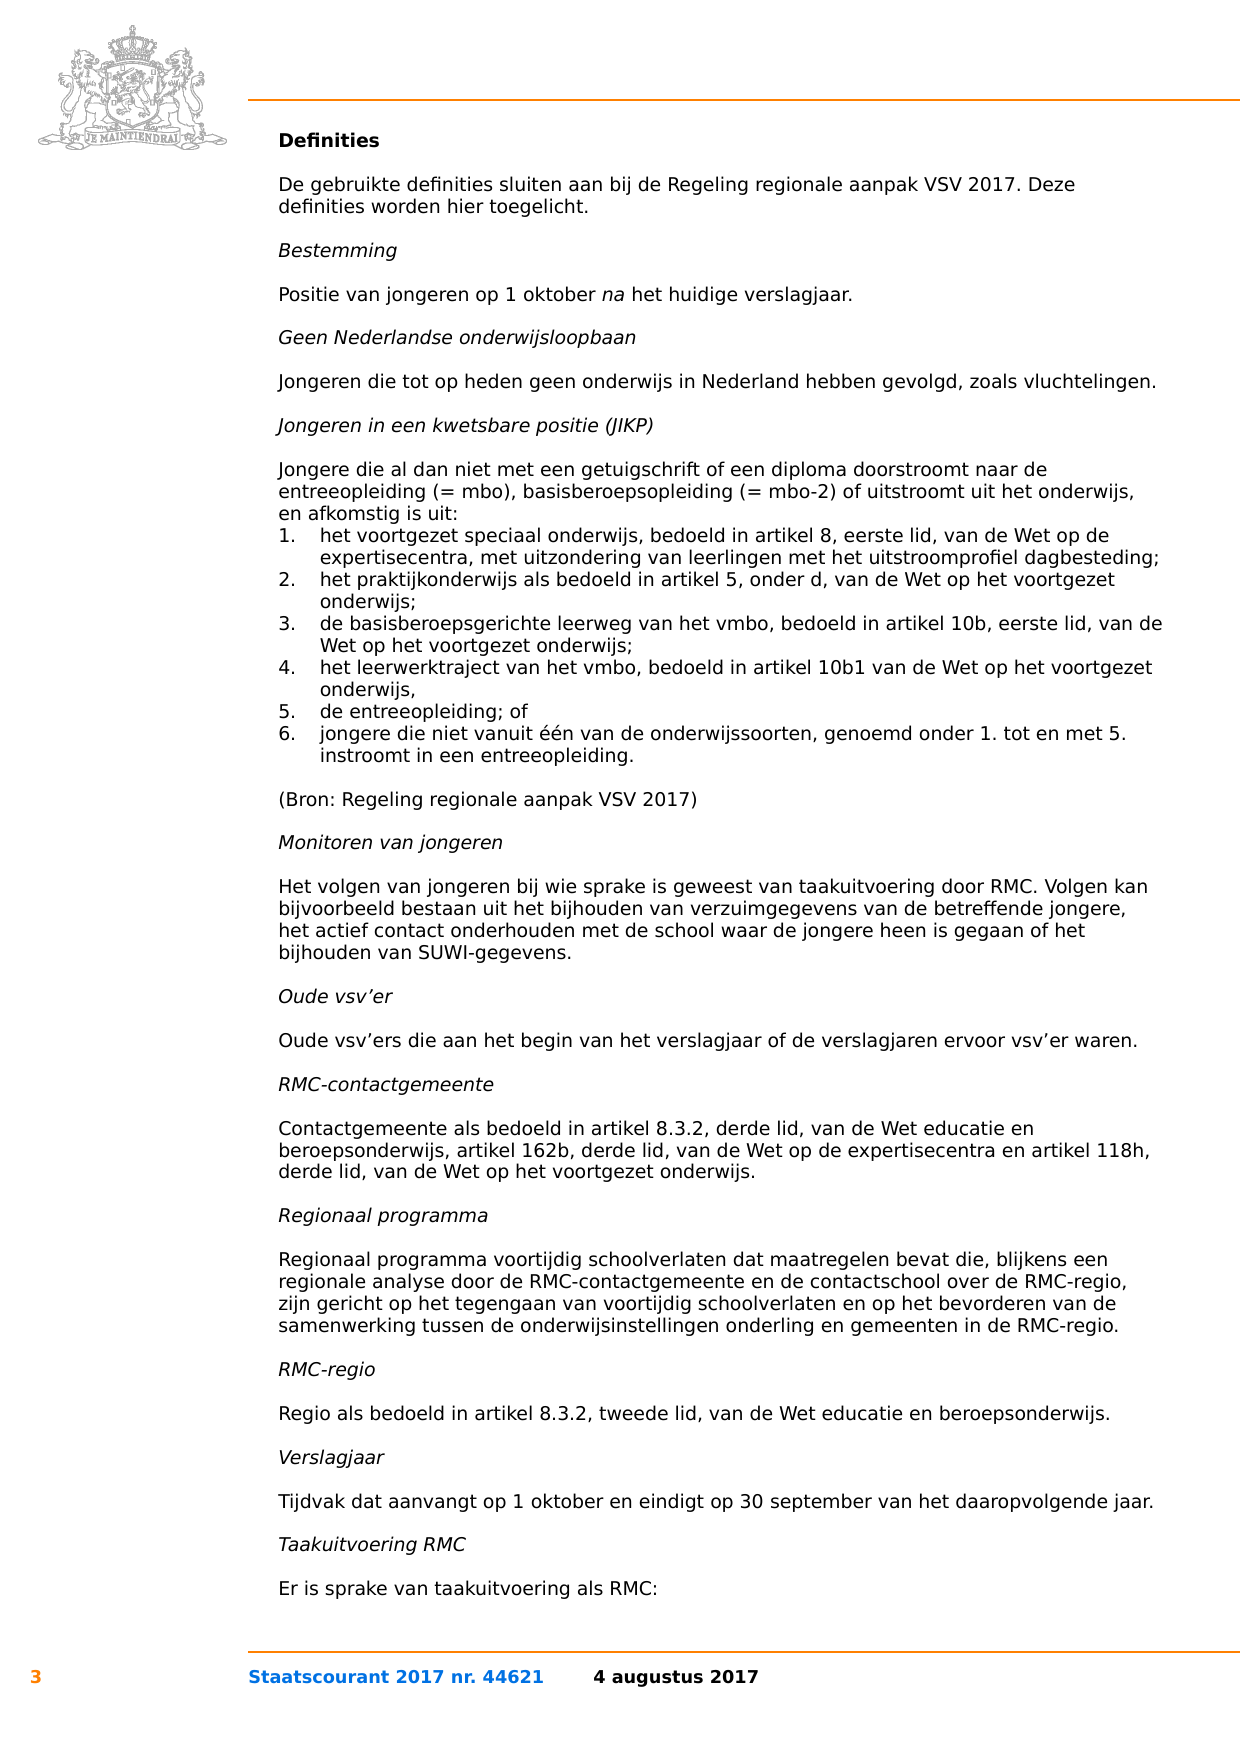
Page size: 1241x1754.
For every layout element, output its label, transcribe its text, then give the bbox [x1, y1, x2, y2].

text 3. de basisberoepsgerichte leerweg van het vmbo, bedoeld in artikel 10b, eerste lid, van de Wet op het voortgezet onderwijs; [278, 613, 1163, 657]
text 4. het leerwerktraject van het vmbo, bedoeld in artikel 10b1 van de Wet op het voortgezet onderwijs, [278, 657, 1163, 701]
text Contactgemeente als bedoeld in artikel 8.3.2, derde lid, van de Wet educatie en beroepsonderwijs, artikel 162b, derde lid, van de Wet op de expertisecentra en artikel 118h, derde lid, van de Wet op het voortgezet onderwijs. [278, 1117, 1163, 1183]
subtitle Bestemming [278, 239, 1163, 262]
subtitle RMC-regio [278, 1359, 1163, 1381]
subtitle Monitoren van jongeren [278, 832, 1163, 854]
text Positie van jongeren op 1 oktober na het huidige verslagjaar. [278, 283, 1163, 305]
subtitle RMC-contactgemeente [278, 1074, 1163, 1096]
text 1. het voortgezet speciaal onderwijs, bedoeld in artikel 8, eerste lid, van de Wet op de expertisecentra, met uitzondering van leerlingen met het uitstroomprofiel dagbesteding; [278, 525, 1163, 569]
subtitle Oude vsv’er [278, 986, 1163, 1008]
subtitle Regionaal programma [278, 1205, 1163, 1227]
text (Bron: Regeling regionale aanpak VSV 2017) [278, 788, 1163, 810]
text De gebruikte definities sluiten aan bij de Regeling regionale aanpak VSV 2017. Deze definities worden hier toegelicht. [278, 174, 1163, 218]
text Regio als bedoeld in artikel 8.3.2, tweede lid, van de Wet educatie en beroepsonderwijs. [278, 1403, 1163, 1425]
text Het volgen van jongeren bij wie sprake is geweest van taakuitvoering door RMC. Volgen kan bijvoorbeeld bestaan uit het bijhouden van verzuimgegevens van de betreffende jongere, het actief contact onderhouden met de school waar de jongere heen is gegaan of het bijhouden van SUWI-gegevens. [278, 876, 1163, 964]
subtitle Definities [278, 130, 1163, 152]
text Tijdvak dat aanvangt op 1 oktober en eindigt op 30 september van het daaropvolgende jaar. [278, 1491, 1163, 1512]
text 6. jongere die niet vanuit één van de onderwijssoorten, genoemd onder 1. tot en met 5. instroomt in een entreeopleiding. [278, 723, 1163, 767]
text Jongere die al dan niet met een getuigschrift of een diploma doorstroomt naar de entreeopleiding (= mbo), basisberoepsopleiding (= mbo-2) of uitstroomt uit het onderwijs, en afkomstig is uit: [278, 459, 1163, 525]
text 2. het praktijkonderwijs als bedoeld in artikel 5, onder d, van de Wet op het voortgezet onderwijs; [278, 569, 1163, 613]
text 5. de entreeopleiding; of [278, 701, 1163, 723]
text Oude vsv’ers die aan het begin van het verslagjaar of de verslagjaren ervoor vsv’er waren. [278, 1030, 1163, 1052]
text Jongeren die tot op heden geen onderwijs in Nederland hebben gevolgd, zoals vluchtelingen. [278, 371, 1163, 393]
subtitle Geen Nederlandse onderwijsloopbaan [278, 327, 1163, 349]
subtitle Taakuitvoering RMC [278, 1534, 1163, 1556]
text Regionaal programma voortijdig schoolverlaten dat maatregelen bevat die, blijkens een regionale analyse door de RMC-contactgemeente en de contactschool over de RMC-regio, zijn gericht op het tegengaan van voortijdig schoolverlaten en op het bevorderen van de samenwerking tussen de onderwijsinstellingen onderling en gemeenten in de RMC-regio. [278, 1249, 1163, 1337]
subtitle Jongeren in een kwetsbare positie (JIKP) [278, 415, 1163, 437]
subtitle Verslagjaar [278, 1447, 1163, 1469]
picture [38, 25, 227, 150]
text Er is sprake van taakuitvoering als RMC: [278, 1578, 1163, 1600]
